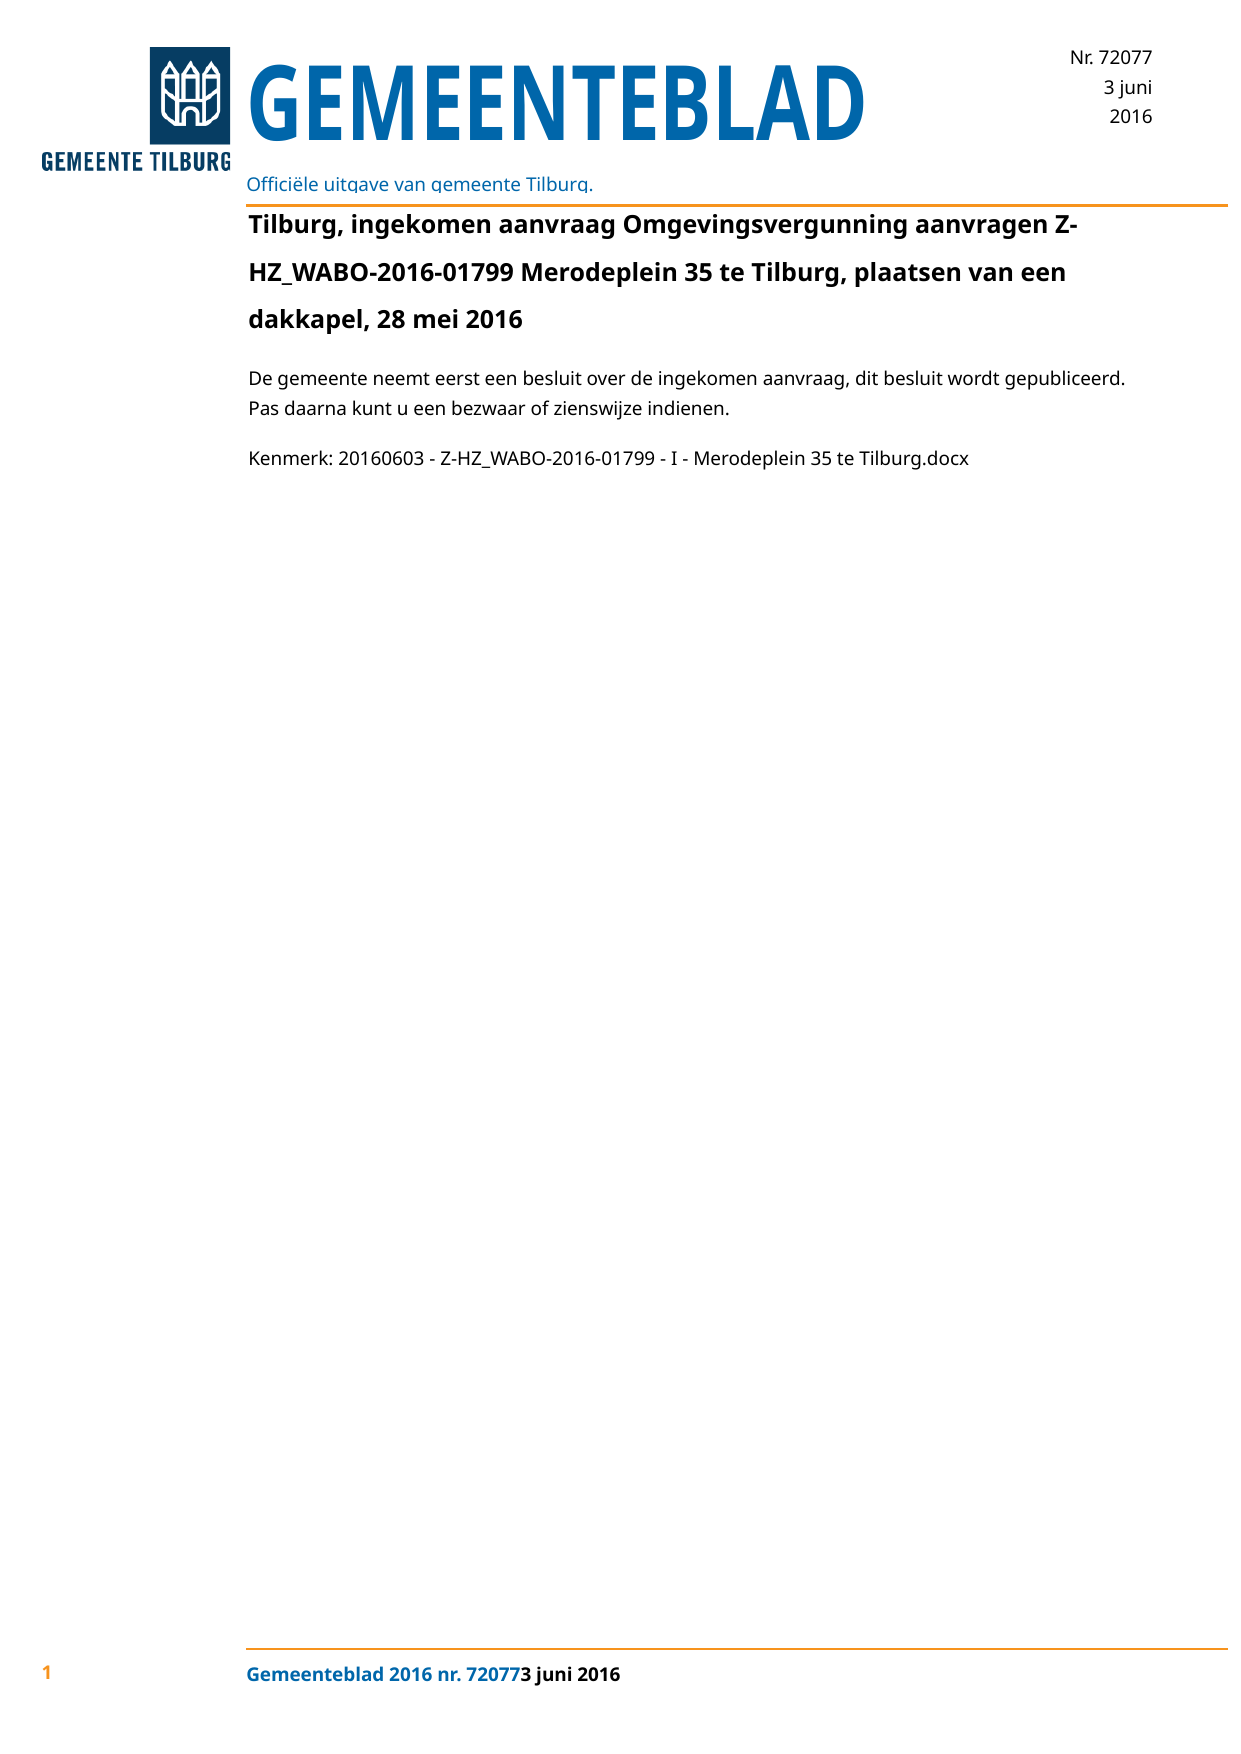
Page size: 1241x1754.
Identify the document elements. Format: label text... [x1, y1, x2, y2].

text De gemeente neemt eerst een besluit over de ingekomen aanvraag, dit besluit wordt gepubliceerd. Pas daarna kunt u een bezwaar of zienswijze indienen. [248, 366, 1152, 421]
text Kenmerk: 20160603 - Z-HZ_WABO-2016-01799 - I - Merodeplein 35 te Tilburg.docx [248, 446, 1152, 471]
text Tilburg, ingekomen aanvraag Omgevingsvergunning aanvragen Z-HZ_WABO-2016-01799 Merodeplein 35 te Tilburg, plaatsen van een dakkapel, 28 mei 2016 [248, 207, 1152, 336]
picture [41, 47, 231, 172]
